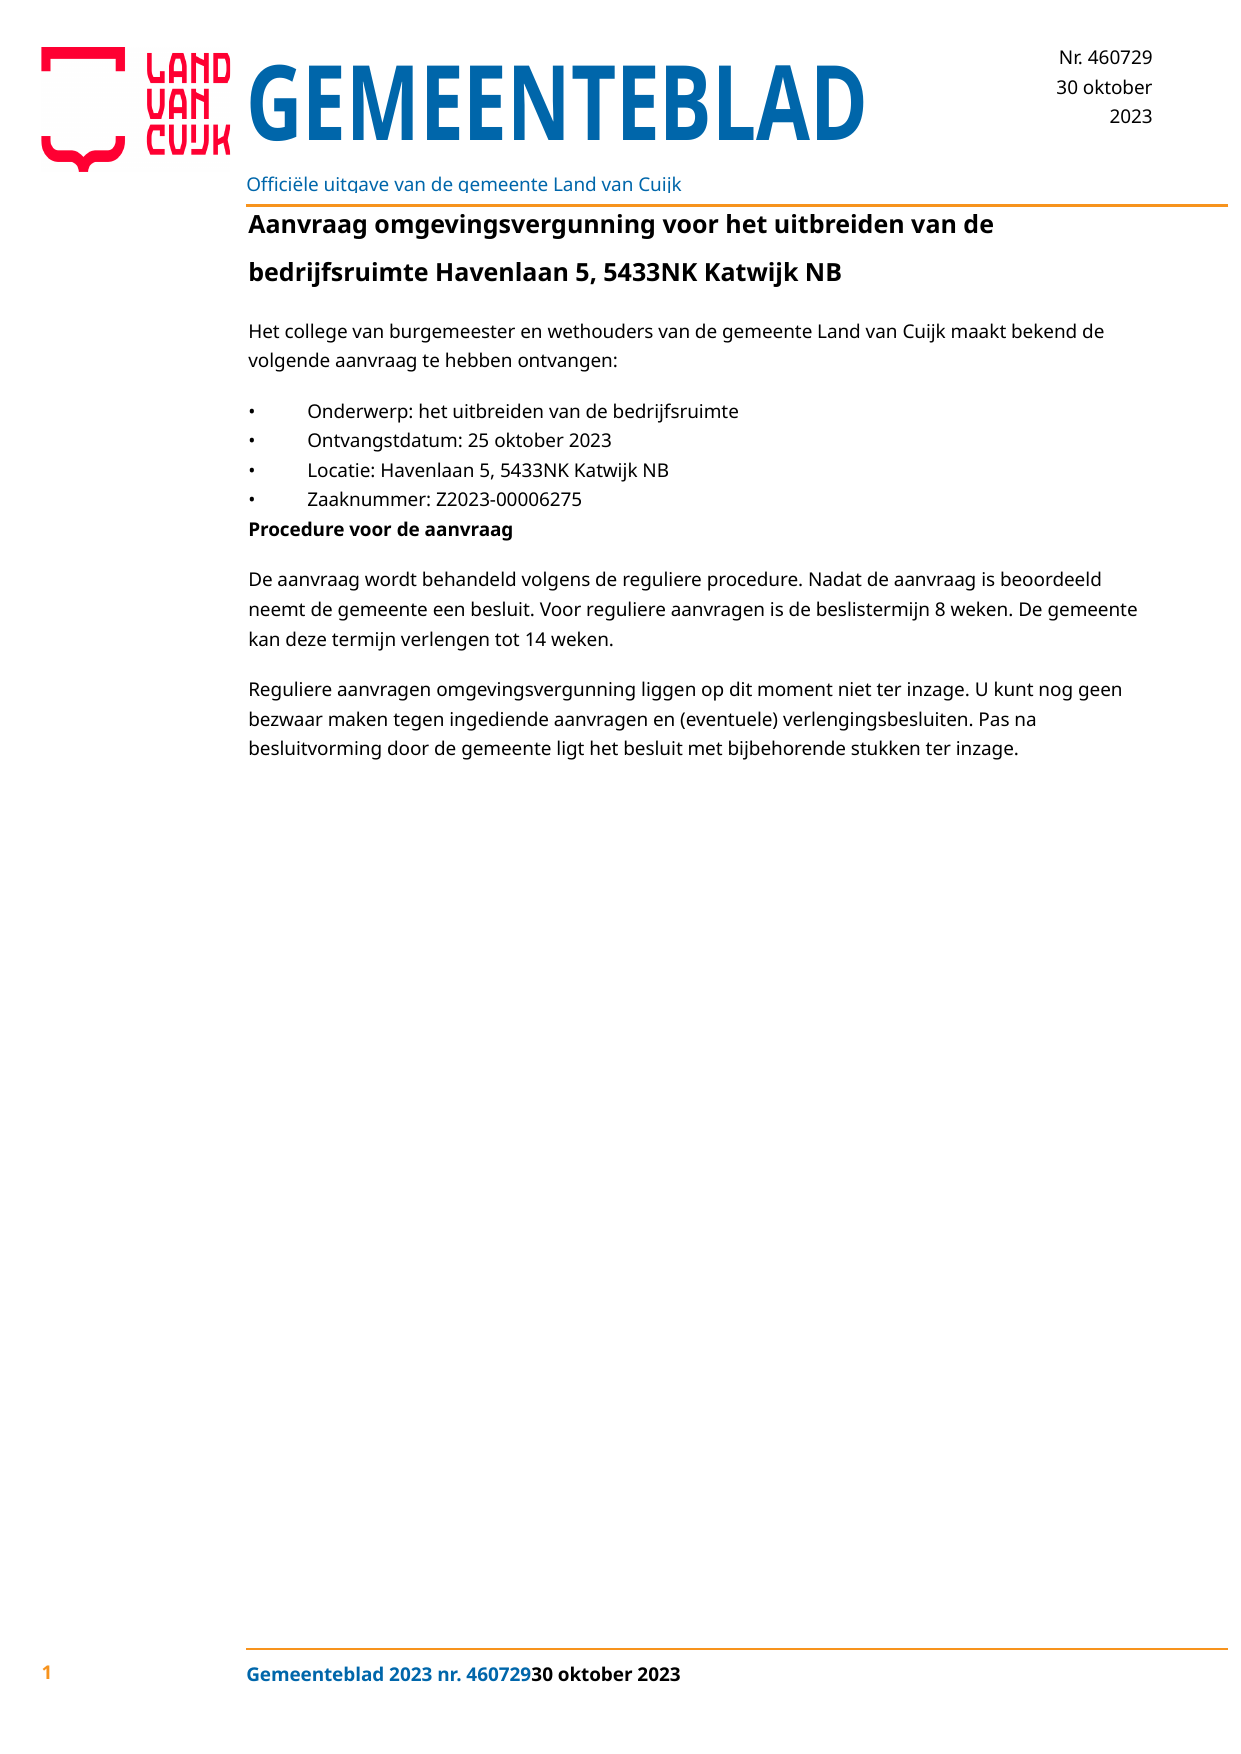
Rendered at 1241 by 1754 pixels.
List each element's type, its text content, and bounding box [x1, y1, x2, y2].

picture [41, 47, 231, 172]
text De aanvraag wordt behandeld volgens de reguliere procedure. Nadat de aanvraag is beoordeeld neemt de gemeente een besluit. Voor reguliere aanvragen is de beslistermijn 8 weken. De gemeente kan deze termijn verlengen tot 14 weken. [248, 567, 1152, 652]
list Onderwerp: het uitbreiden van de bedrijfsruimte [248, 398, 1152, 424]
list Locatie: Havenlaan 5, 5433NK Katwijk NB [248, 457, 1152, 483]
text Procedure voor de aanvraag [248, 516, 1152, 542]
list Zaaknummer: Z2023-00006275 [248, 487, 1152, 512]
list Ontvangstdatum: 25 oktober 2023 [248, 427, 1152, 453]
text Aanvraag omgevingsvergunning voor het uitbreiden van de bedrijfsruimte Havenlaan 5, 5433NK Katwijk NB [248, 207, 1152, 288]
text Reguliere aanvragen omgevingsvergunning liggen op dit moment niet ter inzage. U kunt nog geen bezwaar maken tegen ingediende aanvragen en (eventuele) verlengingsbesluiten. Pas na besluitvorming door de gemeente ligt het besluit met bijbehorende stukken ter inzage. [248, 676, 1152, 761]
text Het college van burgemeester en wethouders van de gemeente Land van Cuijk maakt bekend de volgende aanvraag te hebben ontvangen: [248, 318, 1152, 373]
